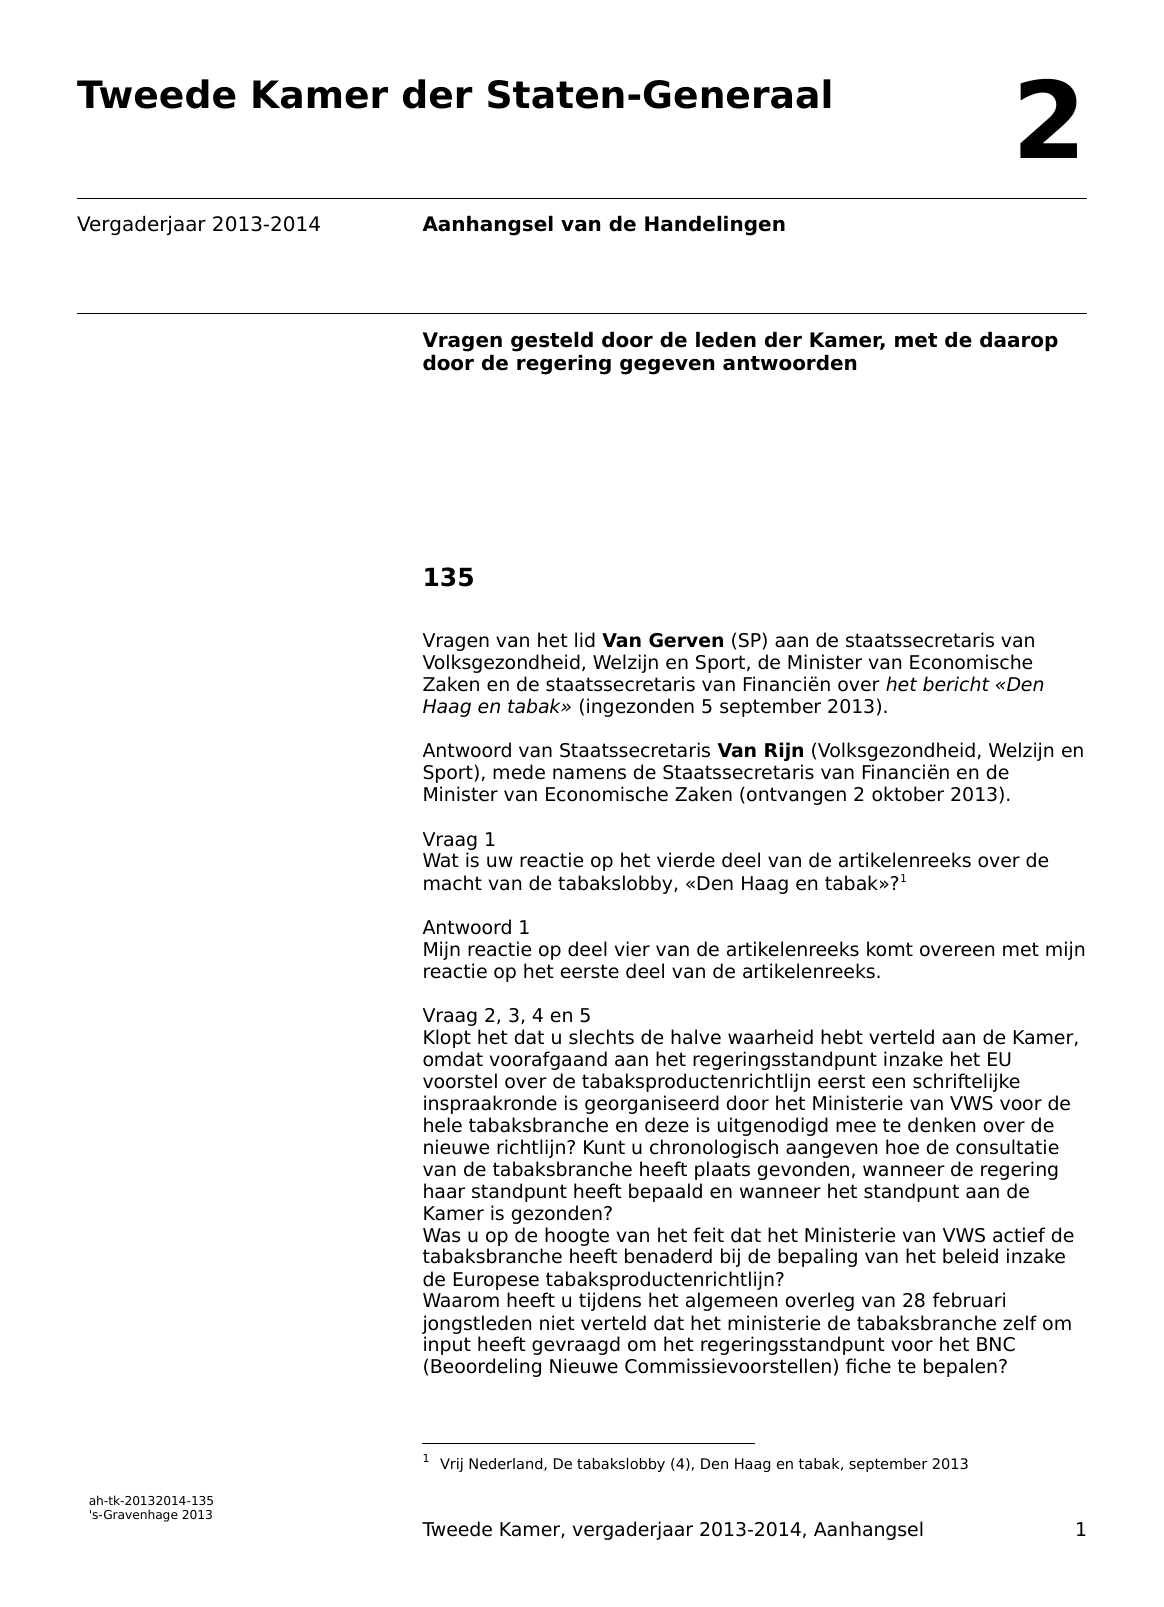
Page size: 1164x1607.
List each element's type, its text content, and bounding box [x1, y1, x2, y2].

text Waarom heeft u tijdens het algemeen overleg van 28 februari jongstleden niet verteld dat het ministerie de tabaksbranche zelf om input heeft gevraagd om het regeringsstandpunt voor het BNC (Beoordeling Nieuwe Commissievoorstellen) fiche te bepalen? [422, 1290, 1087, 1378]
text Mijn reactie op deel vier van de artikelenreeks komt overeen met mijn reactie op het eerste deel van de artikelenreeks. [422, 938, 1087, 982]
text Antwoord 1 [422, 917, 1087, 938]
text ah-tk-20132014-135 [88, 1494, 323, 1508]
text Vraag 1 [422, 828, 1087, 850]
table_cell Vergaderjaar 2013-2014 [77, 199, 422, 313]
text Antwoord van Staatssecretaris Van Rijn (Volksgezondheid, Welzijn en Sport), mede namens de Staatssecretaris van Financiën en de Minister van Economische Zaken (ontvangen 2 oktober 2013). [422, 740, 1087, 806]
text Klopt het dat u slechts de halve waarheid hebt verteld aan de Kamer, omdat voorafgaand aan het regeringsstandpunt inzake het EU voorstel over de tabaksproductenrichtlijn eerst een schriftelijke inspraakronde is georganiseerd door het Ministerie van VWS voor de hele tabaksbranche en deze is uitgenodigd mee te denken over de nieuwe richtlijn? Kunt u chronologisch aangeven hoe de consultatie van de tabaksbranche heeft plaats gevonden, wanneer de regering haar standpunt heeft bepaald en wanneer het standpunt aan de Kamer is gezonden? [422, 1027, 1087, 1224]
text Was u op de hoogte van het feit dat het Ministerie van VWS actief de tabaksbranche heeft benaderd bij de bepaling van het beleid inzake de Europese tabaksproductenrichtlijn? [422, 1224, 1087, 1290]
text Vragen van het lid Van Gerven (SP) aan de staatssecretaris van Volksgezondheid, Welzijn en Sport, de Minister van Economische Zaken en de staatssecretaris van Financiën over het bericht «Den Haag en tabak» (ingezonden 5 september 2013). [422, 630, 1087, 718]
table_cell Aanhangsel van de Handelingen [422, 199, 1087, 313]
table_header Tweede Kamer der Staten-Generaal [77, 59, 886, 198]
text Vraag 2, 3, 4 en 5 [422, 1005, 1087, 1027]
text 's-Gravenhage 2013 [88, 1508, 323, 1522]
text Wat is uw reactie op het vierde deel van de artikelenreeks over de macht van de tabakslobby, «Den Haag en tabak»? [422, 850, 1087, 894]
table_cell [77, 314, 422, 375]
text Vrij Nederland, De tabakslobby (4), Den Haag en tabak, september 2013 [422, 1452, 1087, 1474]
table_header 2 [886, 59, 1087, 198]
text 135 [422, 563, 1087, 592]
table_cell Vragen gesteld door de leden der Kamer, met de daarop door de regering gegeven antwoorden [422, 314, 1087, 375]
